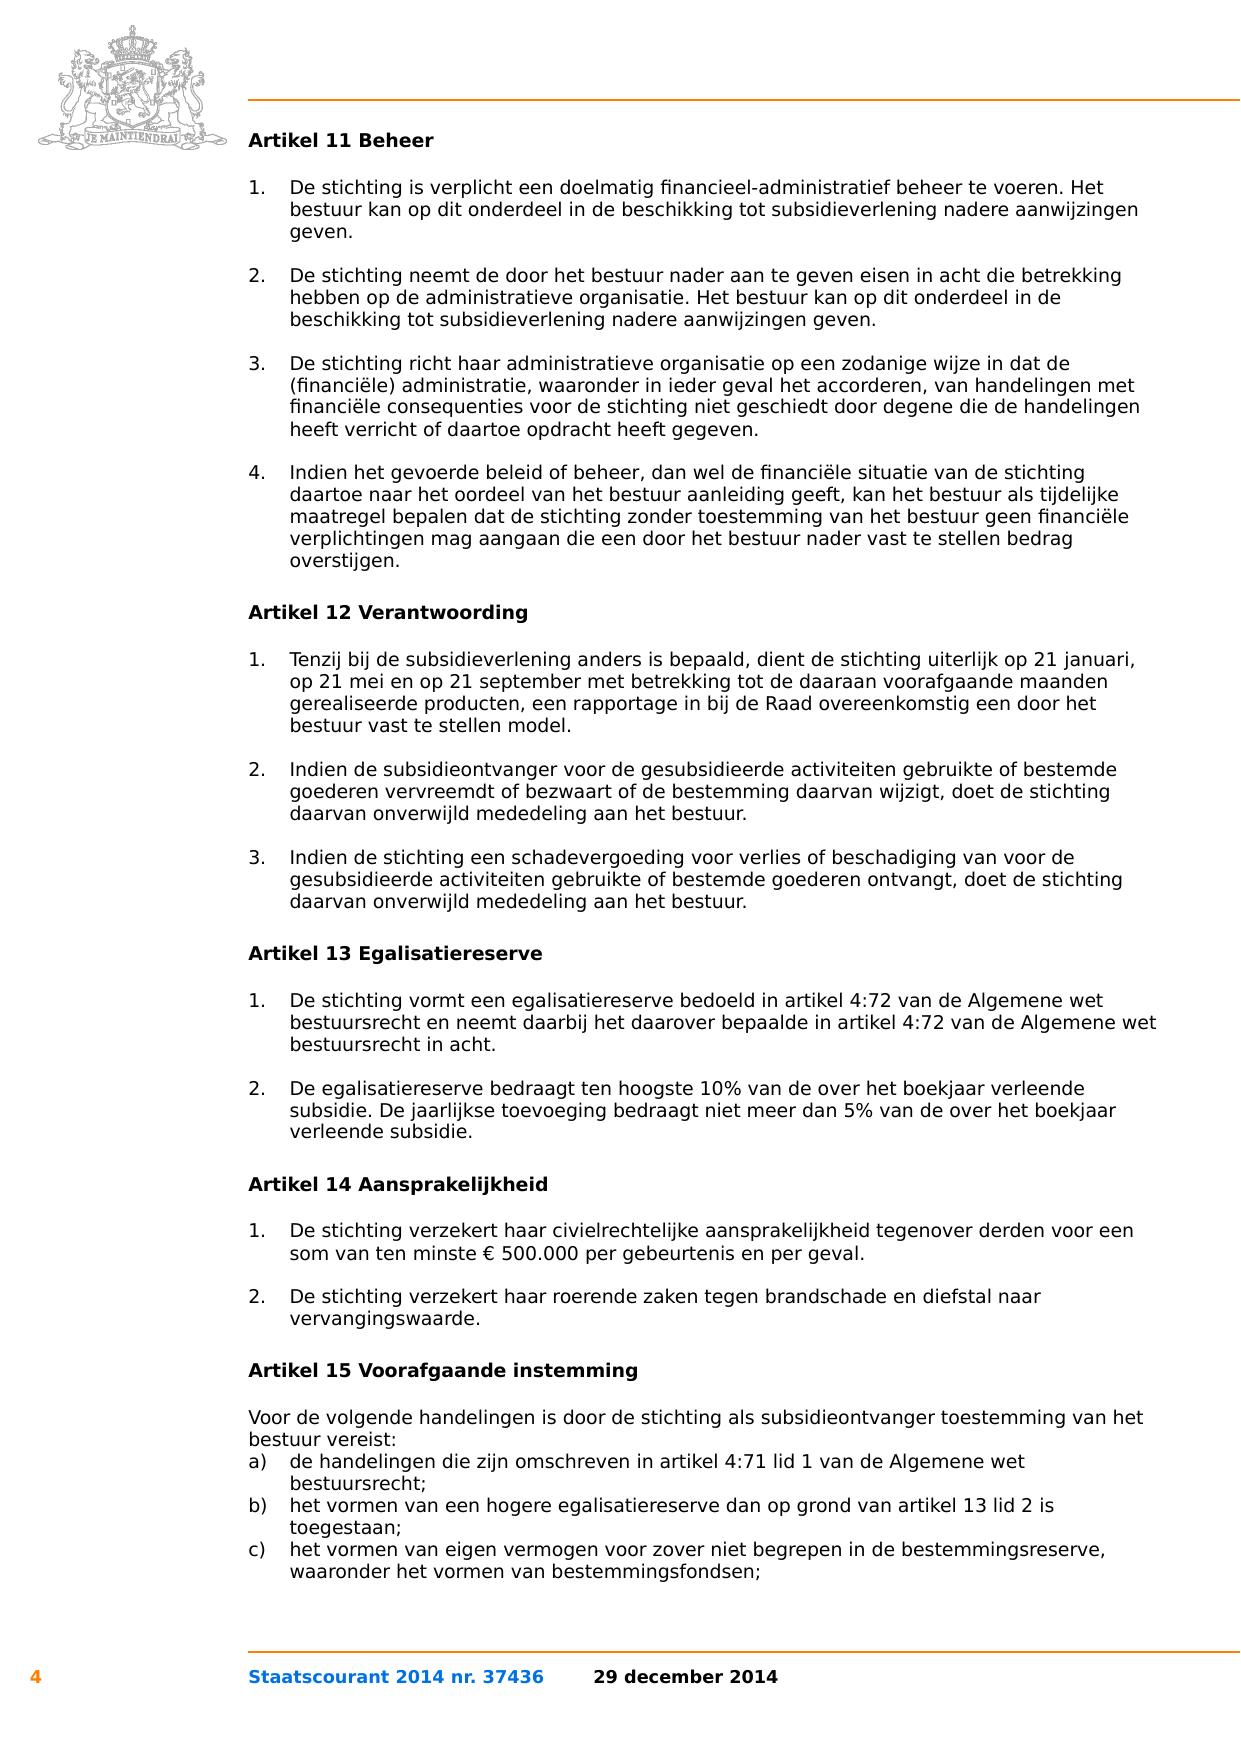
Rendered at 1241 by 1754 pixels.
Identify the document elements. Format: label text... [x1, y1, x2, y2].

text 1. De stichting vormt een egalisatiereserve bedoeld in artikel 4:72 van de Algemene wet bestuursrecht en neemt daarbij het daarover bepaalde in artikel 4:72 van de Algemene wet bestuursrecht in acht. [248, 990, 1163, 1056]
text 2. De stichting verzekert haar roerende zaken tegen brandschade en diefstal naar vervangingswaarde. [248, 1286, 1163, 1330]
text 1. De stichting is verplicht een doelmatig financieel-administratief beheer te voeren. Het bestuur kan op dit onderdeel in de beschikking tot subsidieverlening nadere aanwijzingen geven. [248, 177, 1163, 243]
text c) het vormen van eigen vermogen voor zover niet begrepen in de bestemmingsreserve, waaronder het vormen van bestemmingsfondsen; [248, 1539, 1163, 1583]
text 2. De egalisatiereserve bedraagt ten hoogste 10% van de over het boekjaar verleende subsidie. De jaarlijkse toevoeging bedraagt niet meer dan 5% van de over het boekjaar verleende subsidie. [248, 1077, 1163, 1143]
text 3. De stichting richt haar administratieve organisatie op een zodanige wijze in dat de (financiële) administratie, waaronder in ieder geval het accorderen, van handelingen met financiële consequenties voor de stichting niet geschiedt door degene die de handelingen heeft verricht of daartoe opdracht heeft gegeven. [248, 352, 1163, 440]
text 1. Tenzij bij de subsidieverlening anders is bepaald, dient de stichting uiterlijk op 21 januari, op 21 mei en op 21 september met betrekking tot de daaraan voorafgaande maanden gerealiseerde producten, een rapportage in bij de Raad overeenkomstig een door het bestuur vast te stellen model. [248, 649, 1163, 737]
picture [38, 25, 227, 150]
text b) het vormen van een hogere egalisatiereserve dan op grond van artikel 13 lid 2 is toegestaan; [248, 1495, 1163, 1539]
text a) de handelingen die zijn omschreven in artikel 4:71 lid 1 van de Algemene wet bestuursrecht; [248, 1451, 1163, 1495]
text 1. De stichting verzekert haar civielrechtelijke aansprakelijkheid tegenover derden voor een som van ten minste € 500.000 per gebeurtenis en per geval. [248, 1220, 1163, 1264]
text 2. De stichting neemt de door het bestuur nader aan te geven eisen in acht die betrekking hebben op de administratieve organisatie. Het bestuur kan op dit onderdeel in de beschikking tot subsidieverlening nadere aanwijzingen geven. [248, 265, 1163, 331]
text 3. Indien de stichting een schadevergoeding voor verlies of beschadiging van voor de gesubsidieerde activiteiten gebruikte of bestemde goederen ontvangt, doet de stichting daarvan onverwijld mededeling aan het bestuur. [248, 847, 1163, 913]
text 2. Indien de subsidieontvanger voor de gesubsidieerde activiteiten gebruikte of bestemde goederen vervreemdt of bezwaart of de bestemming daarvan wijzigt, doet de stichting daarvan onverwijld mededeling aan het bestuur. [248, 759, 1163, 825]
text Voor de volgende handelingen is door de stichting als subsidieontvanger toestemming van het bestuur vereist: [248, 1407, 1163, 1451]
subtitle Artikel 11 Beheer [248, 130, 1163, 152]
text 4. Indien het gevoerde beleid of beheer, dan wel de financiële situatie van de stichting daartoe naar het oordeel van het bestuur aanleiding geeft, kan het bestuur als tijdelijke maatregel bepalen dat de stichting zonder toestemming van het bestuur geen financiële verplichtingen mag aangaan die een door het bestuur nader vast te stellen bedrag overstijgen. [248, 462, 1163, 572]
subtitle Artikel 12 Verantwoording [248, 602, 1163, 624]
subtitle Artikel 15 Voorafgaande instemming [248, 1360, 1163, 1382]
subtitle Artikel 14 Aansprakelijkheid [248, 1173, 1163, 1195]
subtitle Artikel 13 Egalisatiereserve [248, 943, 1163, 965]
